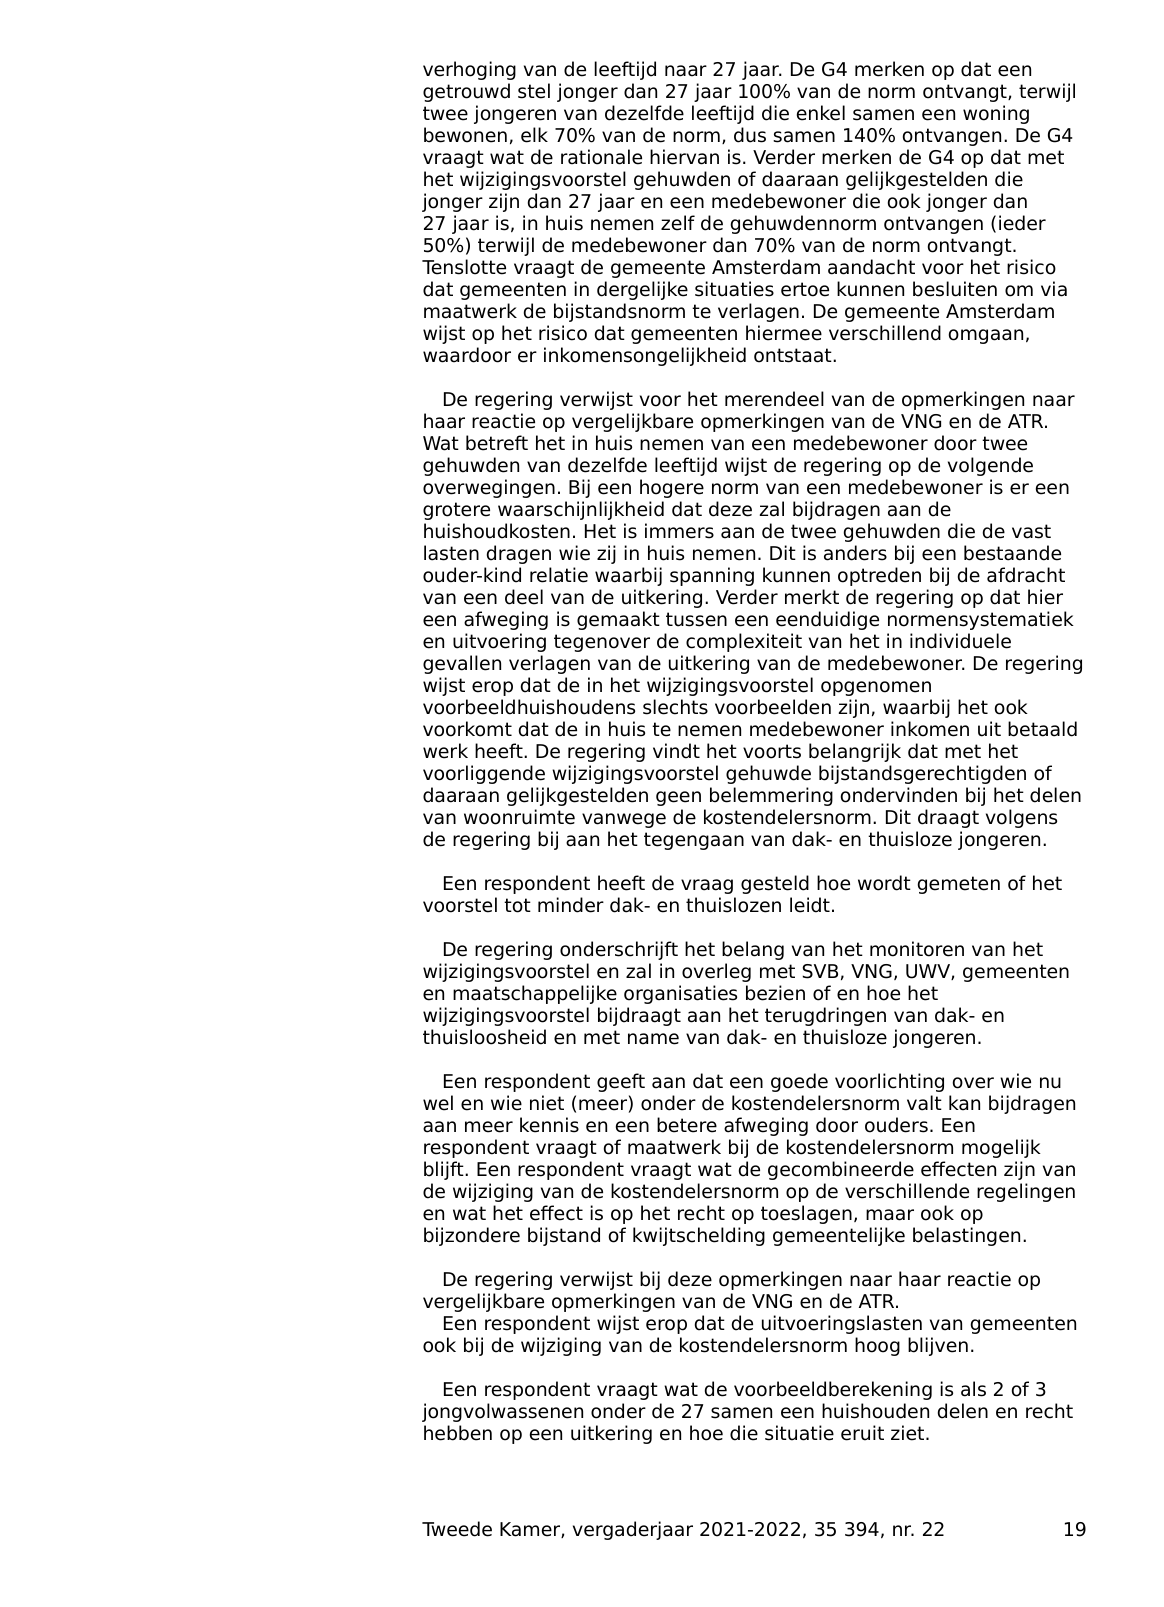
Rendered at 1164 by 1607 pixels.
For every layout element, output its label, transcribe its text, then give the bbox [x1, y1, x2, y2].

text Een respondent geeft aan dat een goede voorlichting over wie nu wel en wie niet (meer) onder de kostendelersnorm valt kan bijdragen aan meer kennis en een betere afweging door ouders. Een respondent vraagt of maatwerk bij de kostendelersnorm mogelijk blijft. Een respondent vraagt wat de gecombineerde effecten zijn van de wijziging van de kostendelersnorm op de verschillende regelingen en wat het effect is op het recht op toeslagen, maar ook op bijzondere bijstand of kwijtschelding gemeentelijke belastingen. [422, 1071, 1087, 1247]
text De regering verwijst voor het merendeel van de opmerkingen naar haar reactie op vergelijkbare opmerkingen van de VNG en de ATR. Wat betreft het in huis nemen van een medebewoner door twee gehuwden van dezelfde leeftijd wijst de regering op de volgende overwegingen. Bij een hogere norm van een medebewoner is er een grotere waarschijnlijkheid dat deze zal bijdragen aan de huishoudkosten. Het is immers aan de twee gehuwden die de vast lasten dragen wie zij in huis nemen. Dit is anders bij een bestaande ouder-kind relatie waarbij spanning kunnen optreden bij de afdracht van een deel van de uitkering. Verder merkt de regering op dat hier een afweging is gemaakt tussen een eenduidige normensystematiek en uitvoering tegenover de complexiteit van het in individuele gevallen verlagen van de uitkering van de medebewoner. De regering wijst erop dat de in het wijzigingsvoorstel opgenomen voorbeeldhuishoudens slechts voorbeelden zijn, waarbij het ook voorkomt dat de in huis te nemen medebewoner inkomen uit betaald werk heeft. De regering vindt het voorts belangrijk dat met het voorliggende wijzigingsvoorstel gehuwde bijstandsgerechtigden of daaraan gelijkgestelden geen belemmering ondervinden bij het delen van woonruimte vanwege de kostendelersnorm. Dit draagt volgens de regering bij aan het tegengaan van dak- en thuisloze jongeren. [422, 389, 1087, 851]
text Een respondent vraagt wat de voorbeeldberekening is als 2 of 3 jongvolwassenen onder de 27 samen een huishouden delen en recht hebben op een uitkering en hoe die situatie eruit ziet. [422, 1379, 1087, 1445]
text De regering onderschrijft het belang van het monitoren van het wijzigingsvoorstel en zal in overleg met SVB, VNG, UWV, gemeenten en maatschappelijke organisaties bezien of en hoe het wijzigingsvoorstel bijdraagt aan het terugdringen van dak- en thuisloosheid en met name van dak- en thuisloze jongeren. [422, 939, 1087, 1049]
text De regering verwijst bij deze opmerkingen naar haar reactie op vergelijkbare opmerkingen van de VNG en de ATR. [422, 1269, 1087, 1313]
text Een respondent heeft de vraag gesteld hoe wordt gemeten of het voorstel tot minder dak- en thuislozen leidt. [422, 873, 1087, 917]
text verhoging van de leeftijd naar 27 jaar. De G4 merken op dat een getrouwd stel jonger dan 27 jaar 100% van de norm ontvangt, terwijl twee jongeren van dezelfde leeftijd die enkel samen een woning bewonen, elk 70% van de norm, dus samen 140% ontvangen. De G4 vraagt wat de rationale hiervan is. Verder merken de G4 op dat met het wijzigingsvoorstel gehuwden of daaraan gelijkgestelden die jonger zijn dan 27 jaar en een medebewoner die ook jonger dan 27 jaar is, in huis nemen zelf de gehuwdennorm ontvangen (ieder 50%) terwijl de medebewoner dan 70% van de norm ontvangt. Tenslotte vraagt de gemeente Amsterdam aandacht voor het risico dat gemeenten in dergelijke situaties ertoe kunnen besluiten om via maatwerk de bijstandsnorm te verlagen. De gemeente Amsterdam wijst op het risico dat gemeenten hiermee verschillend omgaan, waardoor er inkomensongelijkheid ontstaat. [422, 59, 1087, 367]
text Een respondent wijst erop dat de uitvoeringslasten van gemeenten ook bij de wijziging van de kostendelersnorm hoog blijven. [422, 1313, 1087, 1357]
